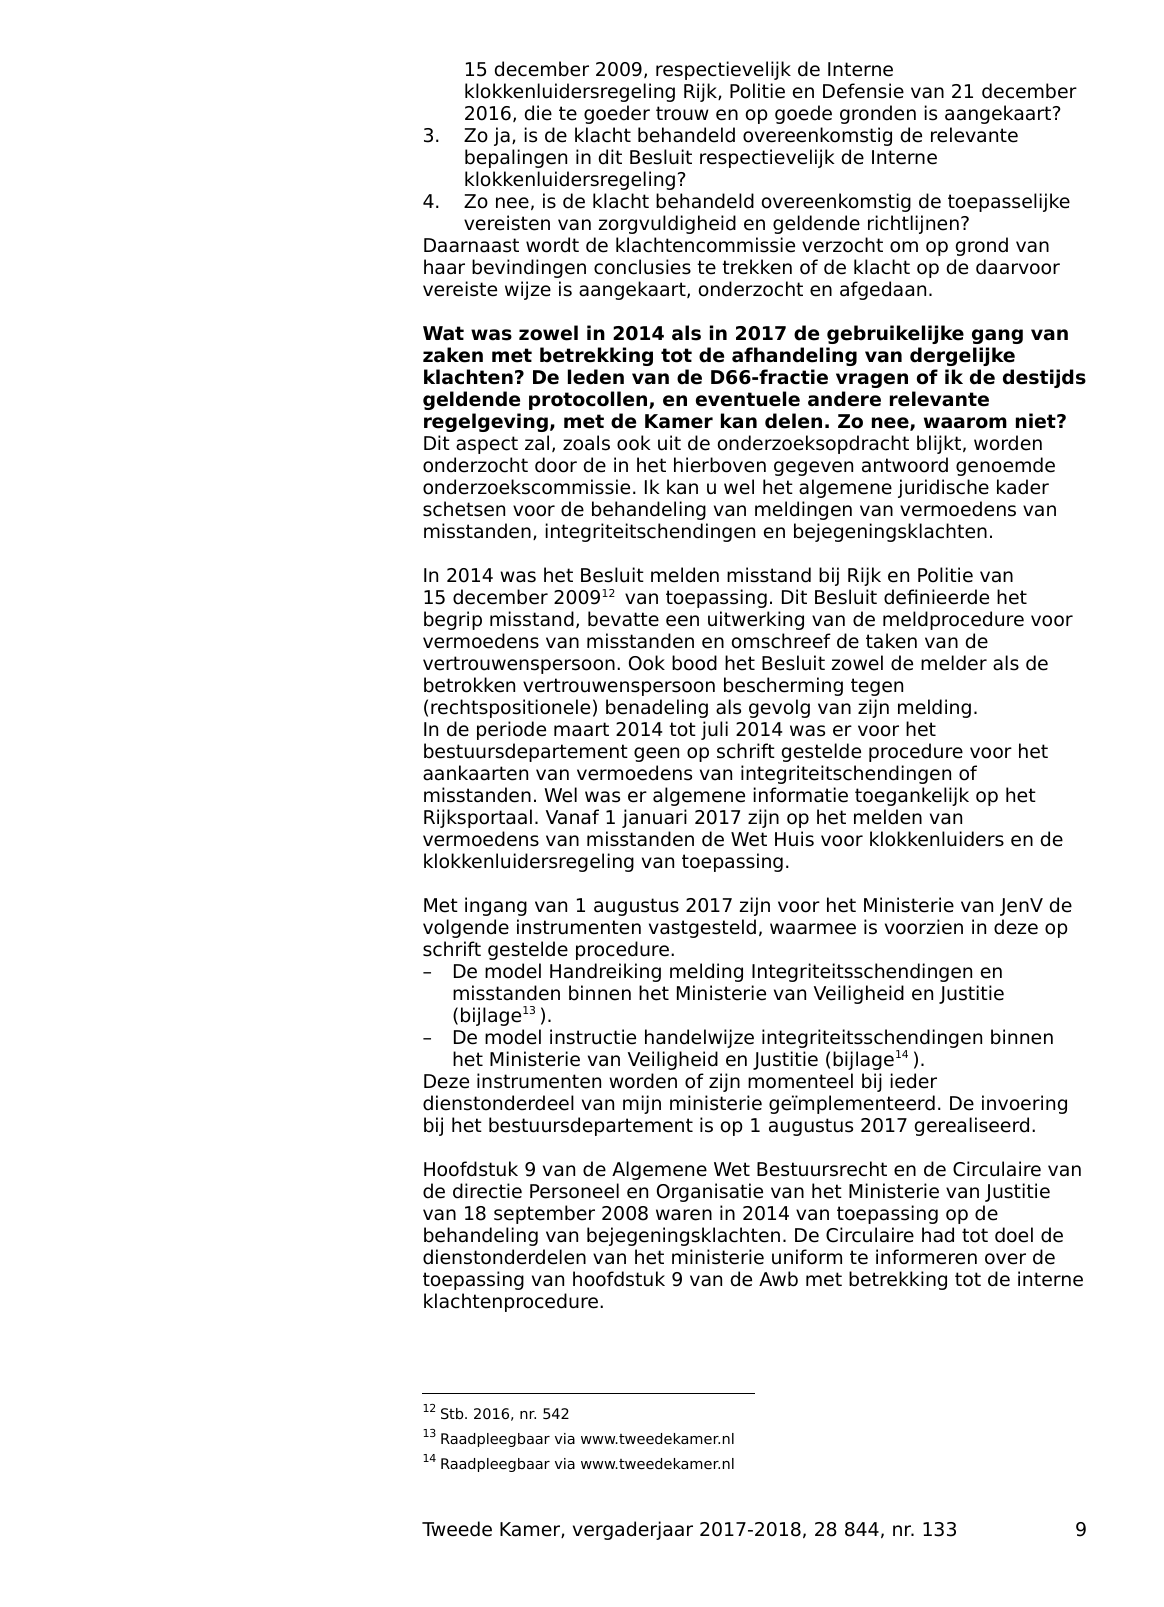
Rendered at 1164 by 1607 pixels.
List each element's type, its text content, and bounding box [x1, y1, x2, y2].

text 4. Zo nee, is de klacht behandeld overeenkomstig de toepasselijke vereisten van zorgvuldigheid en geldende richtlijnen? [422, 191, 1087, 235]
text Raadpleegbaar via www.tweedekamer.nl [422, 1452, 1087, 1474]
text Met ingang van 1 augustus 2017 zijn voor het Ministerie van JenV de volgende instrumenten vastgesteld, waarmee is voorzien in deze op schrift gestelde procedure. [422, 895, 1087, 961]
text Deze instrumenten worden of zijn momenteel bij ieder dienstonderdeel van mijn ministerie geïmplementeerd. De invoering bij het bestuursdepartement is op 1 augustus 2017 gerealiseerd. [422, 1071, 1087, 1137]
text 15 december 2009, respectievelijk de Interne klokkenluidersregeling Rijk, Politie en Defensie van 21 december 2016, die te goeder trouw en op goede gronden is aangekaart? [422, 59, 1087, 125]
text In de periode maart 2014 tot juli 2014 was er voor het bestuursdepartement geen op schrift gestelde procedure voor het aankaarten van vermoedens van integriteitschendingen of misstanden. Wel was er algemene informatie toegankelijk op het Rijksportaal. Vanaf 1 januari 2017 zijn op het melden van vermoedens van misstanden de Wet Huis voor klokkenluiders en de klokkenluidersregeling van toepassing. [422, 719, 1087, 873]
text Stb. 2016, nr. 542 [422, 1402, 1087, 1424]
text Raadpleegbaar via www.tweedekamer.nl [422, 1427, 1087, 1449]
text – De model Handreiking melding Integriteitsschendingen en misstanden binnen het Ministerie van Veiligheid en Justitie (bijlage). [422, 961, 1087, 1027]
text Daarnaast wordt de klachtencommissie verzocht om op grond van haar bevindingen conclusies te trekken of de klacht op de daarvoor vereiste wijze is aangekaart, onderzocht en afgedaan. [422, 235, 1087, 301]
text Wat was zowel in 2014 als in 2017 de gebruikelijke gang van zaken met betrekking tot de afhandeling van dergelijke klachten? De leden van de D66-fractie vragen of ik de destijds geldende protocollen, en eventuele andere relevante regelgeving, met de Kamer kan delen. Zo nee, waarom niet? [422, 323, 1087, 433]
text Hoofdstuk 9 van de Algemene Wet Bestuursrecht en de Circulaire van de directie Personeel en Organisatie van het Ministerie van Justitie van 18 september 2008 waren in 2014 van toepassing op de behandeling van bejegeningsklachten. De Circulaire had tot doel de dienstonderdelen van het ministerie uniform te informeren over de toepassing van hoofdstuk 9 van de Awb met betrekking tot de interne klachtenprocedure. [422, 1159, 1087, 1313]
text 3. Zo ja, is de klacht behandeld overeenkomstig de relevante bepalingen in dit Besluit respectievelijk de Interne klokkenluidersregeling? [422, 125, 1087, 191]
text – De model instructie handelwijze integriteitsschendingen binnen het Ministerie van Veiligheid en Justitie (bijlage). [422, 1027, 1087, 1071]
text In 2014 was het Besluit melden misstand bij Rijk en Politie van 15 december 2009 van toepassing. Dit Besluit definieerde het begrip misstand, bevatte een uitwerking van de meldprocedure voor vermoedens van misstanden en omschreef de taken van de vertrouwenspersoon. Ook bood het Besluit zowel de melder als de betrokken vertrouwenspersoon bescherming tegen (rechtspositionele) benadeling als gevolg van zijn melding. [422, 565, 1087, 719]
text Dit aspect zal, zoals ook uit de onderzoeksopdracht blijkt, worden onderzocht door de in het hierboven gegeven antwoord genoemde onderzoekscommissie. Ik kan u wel het algemene juridische kader schetsen voor de behandeling van meldingen van vermoedens van misstanden, integriteitschendingen en bejegeningsklachten. [422, 433, 1087, 543]
